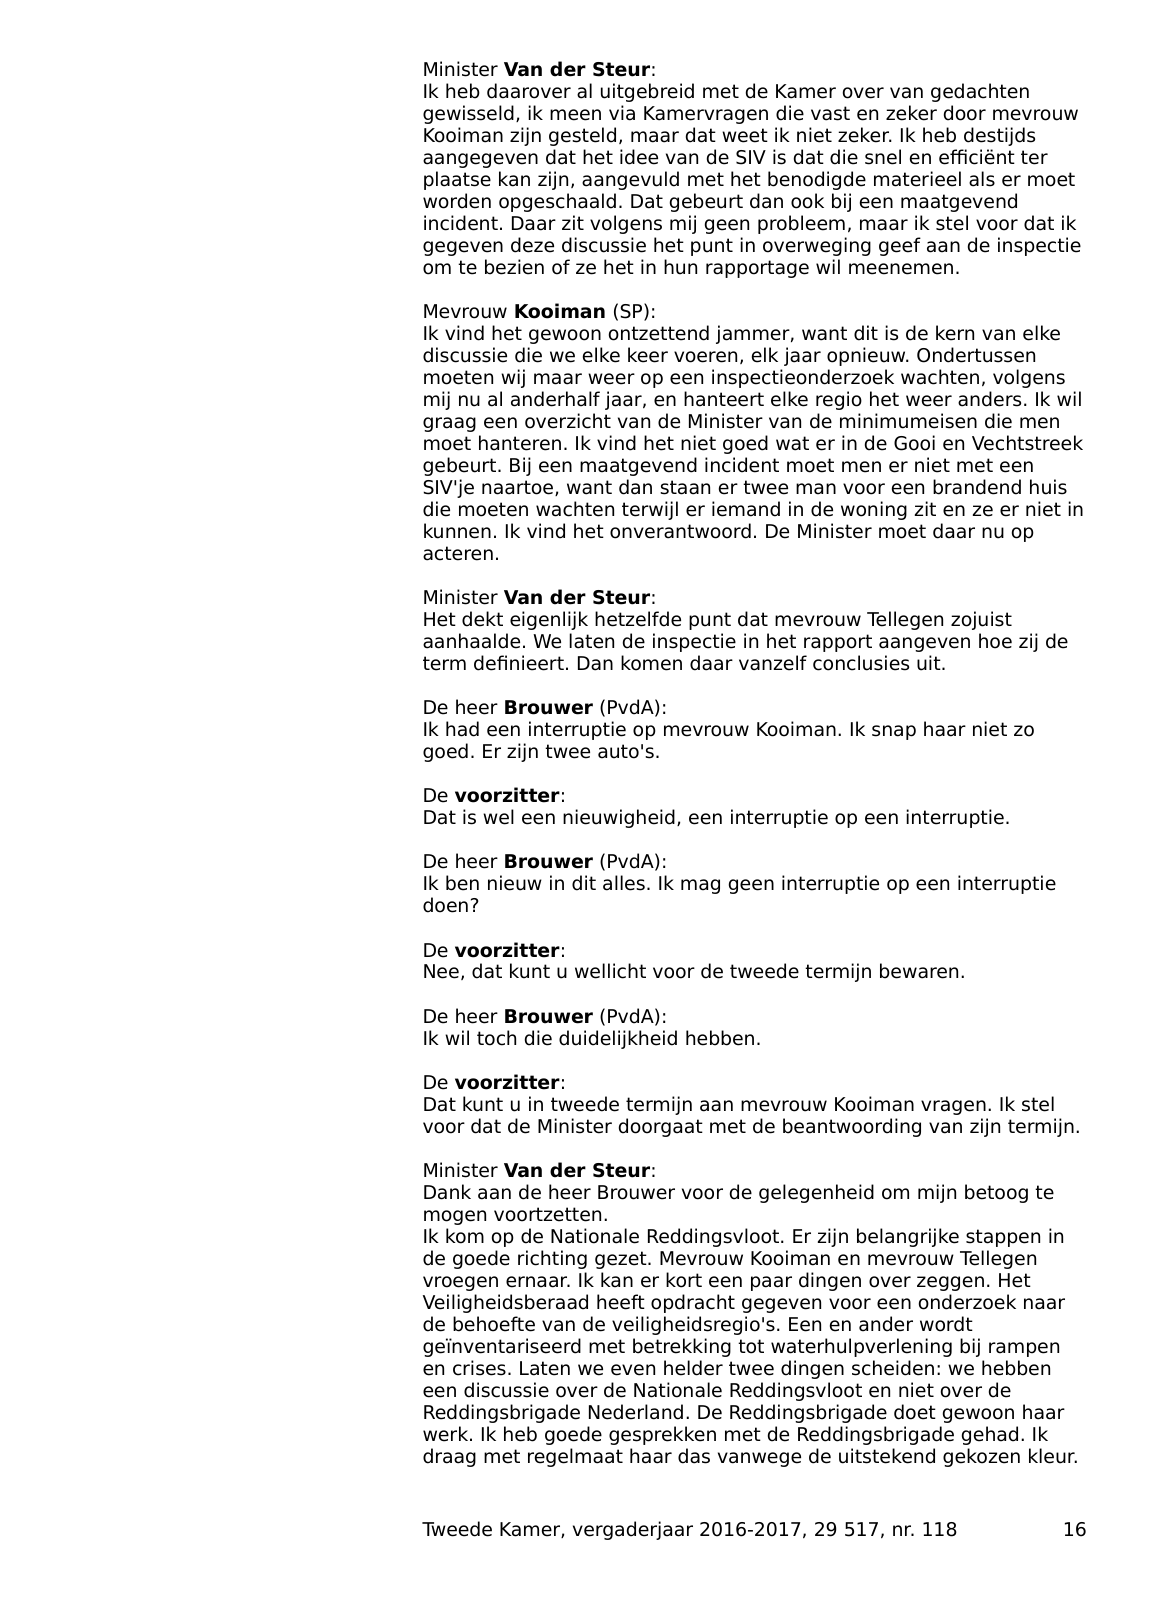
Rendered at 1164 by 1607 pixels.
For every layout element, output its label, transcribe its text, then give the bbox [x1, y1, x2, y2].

text Minister Van der Steur: [422, 59, 1087, 81]
text Minister Van der Steur: [422, 1160, 1087, 1182]
text Dat kunt u in tweede termijn aan mevrouw Kooiman vragen. Ik stel voor dat de Minister doorgaat met de beantwoording van zijn termijn. [422, 1094, 1087, 1138]
text De voorzitter: [422, 785, 1087, 807]
text Minister Van der Steur: [422, 587, 1087, 609]
text Mevrouw Kooiman (SP): [422, 301, 1087, 323]
text De voorzitter: [422, 939, 1087, 961]
text Ik heb daarover al uitgebreid met de Kamer over van gedachten gewisseld, ik meen via Kamervragen die vast en zeker door mevrouw Kooiman zijn gesteld, maar dat weet ik niet zeker. Ik heb destijds aangegeven dat het idee van de SIV is dat die snel en efficiënt ter plaatse kan zijn, aangevuld met het benodigde materieel als er moet worden opgeschaald. Dat gebeurt dan ook bij een maatgevend incident. Daar zit volgens mij geen probleem, maar ik stel voor dat ik gegeven deze discussie het punt in overweging geef aan de inspectie om te bezien of ze het in hun rapportage wil meenemen. [422, 81, 1087, 279]
text De voorzitter: [422, 1072, 1087, 1094]
text Dat is wel een nieuwigheid, een interruptie op een interruptie. [422, 807, 1087, 829]
text Ik kom op de Nationale Reddingsvloot. Er zijn belangrijke stappen in de goede richting gezet. Mevrouw Kooiman en mevrouw Tellegen vroegen ernaar. Ik kan er kort een paar dingen over zeggen. Het Veiligheidsberaad heeft opdracht gegeven voor een onderzoek naar de behoefte van de veiligheidsregio's. Een en ander wordt geïnventariseerd met betrekking tot waterhulpverlening bij rampen en crises. Laten we even helder twee dingen scheiden: we hebben een discussie over de Nationale Reddingsvloot en niet over de Reddingsbrigade Nederland. De Reddingsbrigade doet gewoon haar werk. Ik heb goede gesprekken met de Reddingsbrigade gehad. Ik draag met regelmaat haar das vanwege de uitstekend gekozen kleur. [422, 1226, 1087, 1468]
text Ik ben nieuw in dit alles. Ik mag geen interruptie op een interruptie doen? [422, 873, 1087, 917]
text Nee, dat kunt u wellicht voor de tweede termijn bewaren. [422, 961, 1087, 983]
text Ik had een interruptie op mevrouw Kooiman. Ik snap haar niet zo goed. Er zijn twee auto's. [422, 719, 1087, 763]
text De heer Brouwer (PvdA): [422, 697, 1087, 719]
text Het dekt eigenlijk hetzelfde punt dat mevrouw Tellegen zojuist aanhaalde. We laten de inspectie in het rapport aangeven hoe zij de term definieert. Dan komen daar vanzelf conclusies uit. [422, 609, 1087, 675]
text Ik vind het gewoon ontzettend jammer, want dit is de kern van elke discussie die we elke keer voeren, elk jaar opnieuw. Ondertussen moeten wij maar weer op een inspectieonderzoek wachten, volgens mij nu al anderhalf jaar, en hanteert elke regio het weer anders. Ik wil graag een overzicht van de Minister van de minimumeisen die men moet hanteren. Ik vind het niet goed wat er in de Gooi en Vechtstreek gebeurt. Bij een maatgevend incident moet men er niet met een SIV'je naartoe, want dan staan er twee man voor een brandend huis die moeten wachten terwijl er iemand in de woning zit en ze er niet in kunnen. Ik vind het onverantwoord. De Minister moet daar nu op acteren. [422, 323, 1087, 565]
text Ik wil toch die duidelijkheid hebben. [422, 1028, 1087, 1049]
text De heer Brouwer (PvdA): [422, 851, 1087, 873]
text De heer Brouwer (PvdA): [422, 1006, 1087, 1028]
text Dank aan de heer Brouwer voor de gelegenheid om mijn betoog te mogen voortzetten. [422, 1182, 1087, 1226]
